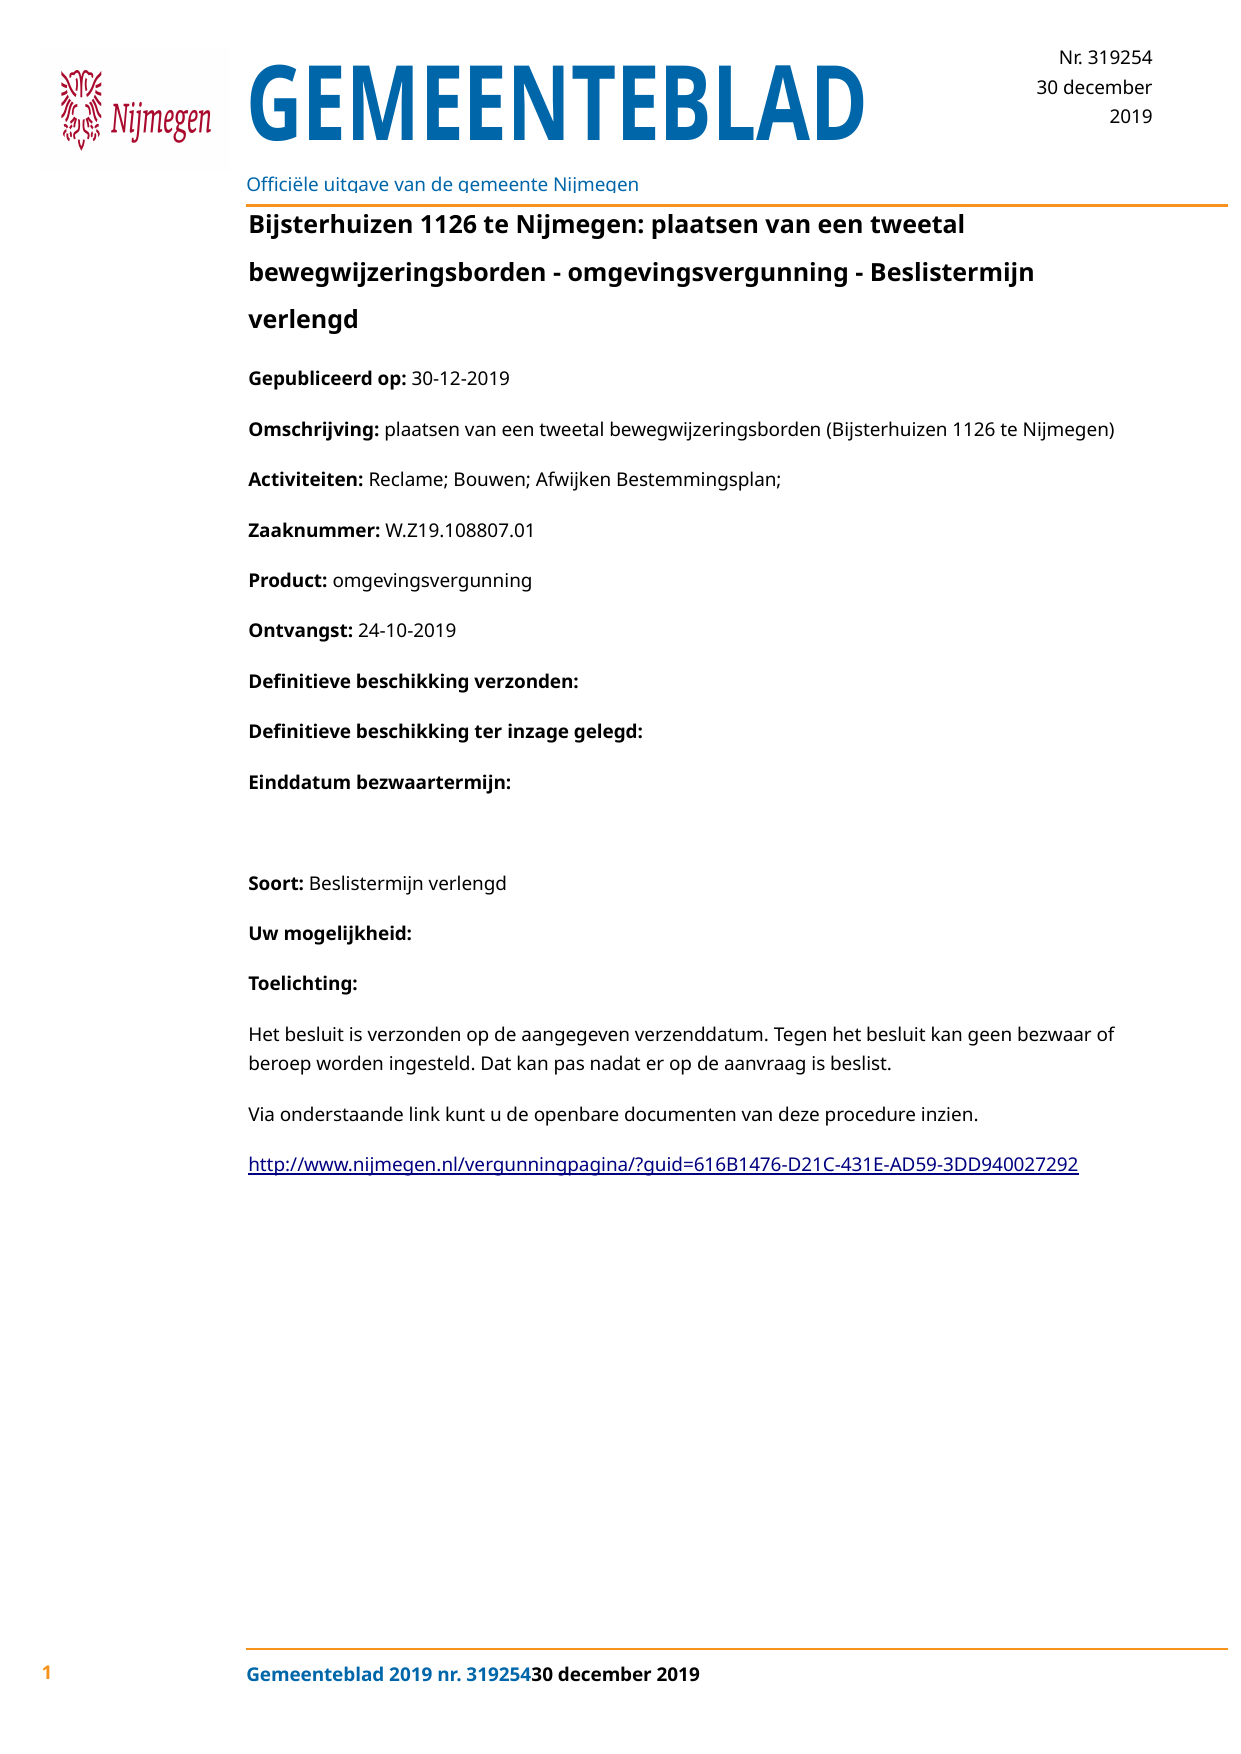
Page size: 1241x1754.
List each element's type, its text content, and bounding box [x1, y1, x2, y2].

text Zaaknummer: W.Z19.108807.01 [248, 517, 1152, 542]
text Activiteiten: Reclame; Bouwen; Afwijken Bestemmingsplan; [248, 466, 1152, 492]
text Omschrijving: plaatsen van een tweetal bewegwijzeringsborden (Bijsterhuizen 1126 te Nijmegen) [248, 416, 1152, 442]
text Via onderstaande link kunt u de openbare documenten van deze procedure inzien. [248, 1101, 1152, 1127]
text Bijsterhuizen 1126 te Nijmegen: plaatsen van een tweetal bewegwijzeringsborden - omgevingsvergunning - Beslistermijn verlengd [248, 207, 1152, 336]
text Gepubliceerd op: 30-12-2019 [248, 366, 1152, 391]
text Toelichting: [248, 971, 1152, 996]
text Definitieve beschikking verzonden: [248, 668, 1152, 694]
text Uw mogelijkheid: [248, 920, 1152, 946]
picture [41, 47, 231, 172]
text http://www.nijmegen.nl/vergunningpagina/?guid=616B1476-D21C-431E-AD59-3DD940027292 [248, 1151, 1152, 1177]
text Ontvangst: 24-10-2019 [248, 618, 1152, 643]
text Definitieve beschikking ter inzage gelegd: [248, 718, 1152, 744]
text Soort: Beslistermijn verlengd [248, 870, 1152, 895]
text Het besluit is verzonden op de aangegeven verzenddatum. Tegen het besluit kan geen bezwaar of beroep worden ingesteld. Dat kan pas nadat er op de aanvraag is beslist. [248, 1021, 1152, 1076]
text Einddatum bezwaartermijn: [248, 769, 1152, 794]
text Product: omgevingsvergunning [248, 567, 1152, 593]
